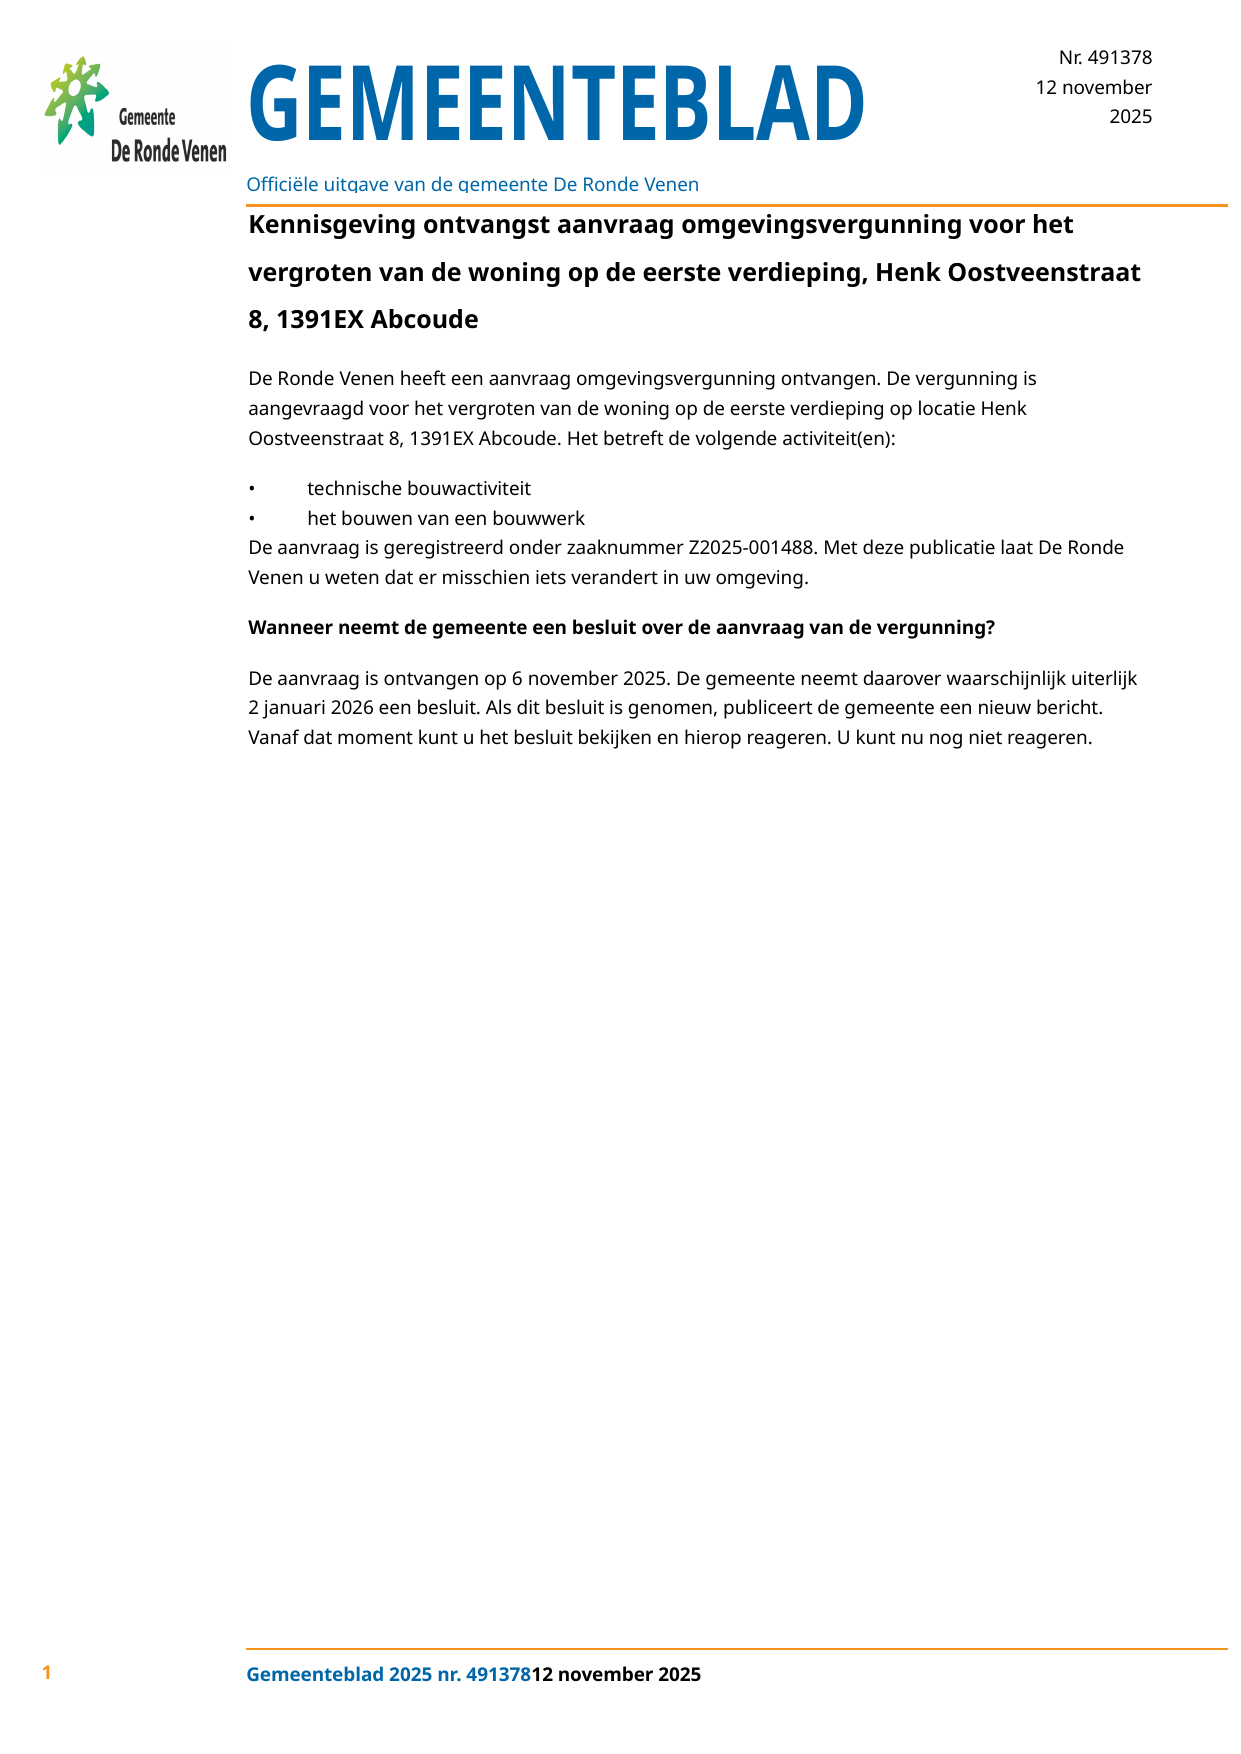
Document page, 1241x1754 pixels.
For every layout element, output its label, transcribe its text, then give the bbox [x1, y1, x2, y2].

text De aanvraag is ontvangen op 6 november 2025. De gemeente neemt daarover waarschijnlijk uiterlijk 2 januari 2026 een besluit. Als dit besluit is genomen, publiceert de gemeente een nieuw bericht. Vanaf dat moment kunt u het besluit bekijken en hierop reageren. U kunt nu nog niet reageren. [248, 665, 1152, 749]
list technische bouwactiviteit [248, 475, 1152, 501]
text De Ronde Venen heeft een aanvraag omgevingsvergunning ontvangen. De vergunning is aangevraagd voor het vergroten van de woning op de eerste verdieping op locatie Henk Oostveenstraat 8, 1391EX Abcoude. Het betreft de volgende activiteit(en): [248, 366, 1152, 450]
text Kennisgeving ontvangst aanvraag omgevingsvergunning voor het vergroten van de woning op de eerste verdieping, Henk Oostveenstraat 8, 1391EX Abcoude [248, 207, 1152, 336]
text De aanvraag is geregistreerd onder zaaknummer Z2025-001488. Met deze publicatie laat De Ronde Venen u weten dat er misschien iets verandert in uw omgeving. [248, 534, 1152, 589]
picture [41, 47, 231, 172]
text Wanneer neemt de gemeente een besluit over de aanvraag van de vergunning? [248, 614, 1152, 640]
list het bouwen van een bouwwerk [248, 505, 1152, 530]
